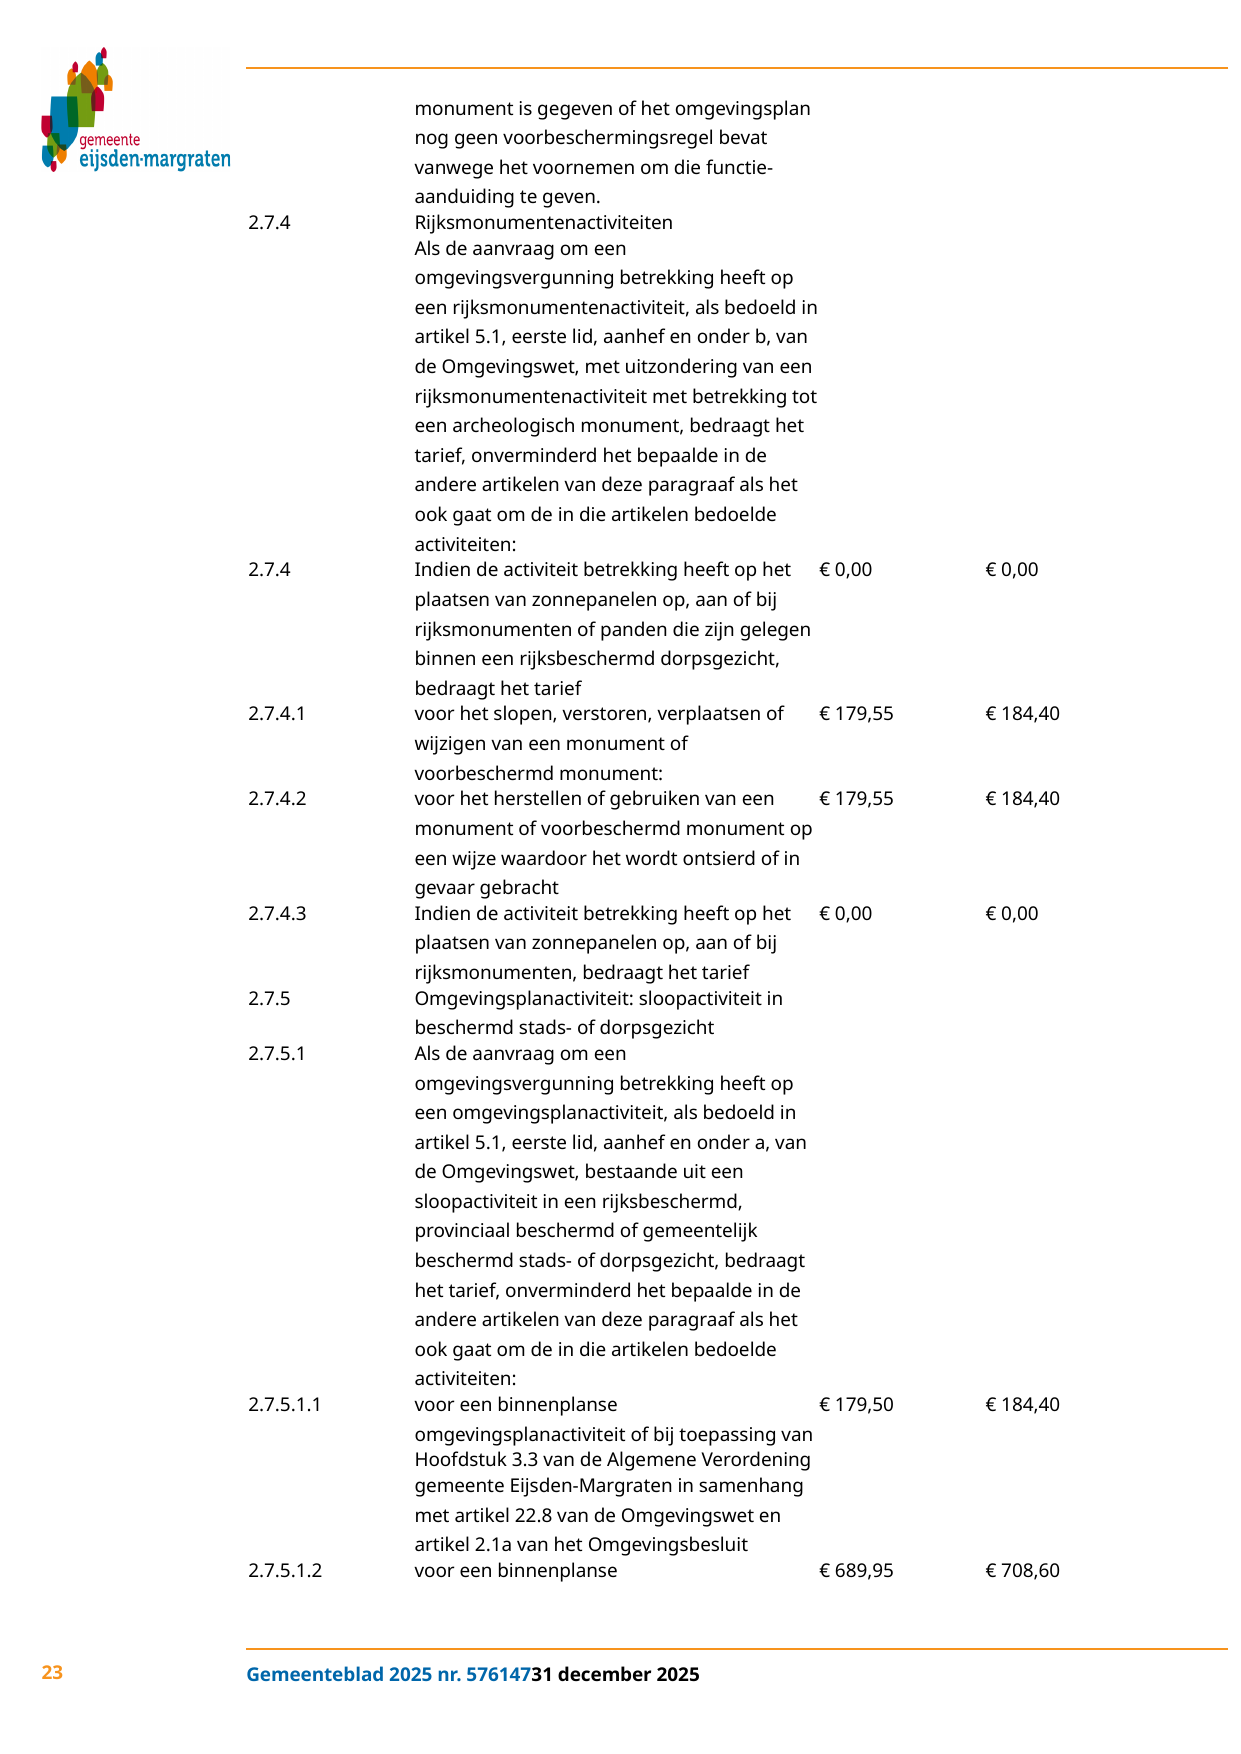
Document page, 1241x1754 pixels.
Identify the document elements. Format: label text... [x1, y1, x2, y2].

table_cell [985, 235, 1152, 557]
table_cell 2.7.5 [248, 985, 414, 1040]
table_cell voor een binnenplanse [414, 1557, 819, 1583]
table_cell 2.7.4.1 [248, 701, 414, 786]
table_cell [819, 985, 985, 1040]
table_cell Rijksmonumentenactiviteiten [414, 209, 819, 235]
table_cell € 0,00 [985, 900, 1152, 985]
table_cell 2.7.4.3 [248, 900, 414, 985]
table_cell Indien de activiteit betrekking heeft op het plaatsen van zonnepanelen op, aan of bij rijksmonumenten, bedraagt het tarief [414, 900, 819, 985]
table_cell 2.7.5.1.2 [248, 1557, 414, 1583]
table_cell € 0,00 [985, 557, 1152, 701]
table_cell [819, 1040, 985, 1391]
table_cell Omgevingsplanactiviteit: sloopactiviteit in beschermd stads- of dorpsgezicht [414, 985, 819, 1040]
table_cell € 184,40 [985, 701, 1152, 786]
table_cell € 689,95 [819, 1557, 985, 1583]
table_cell voor het slopen, verstoren, verplaatsen of wijzigen van een monument of voorbeschermd monument: [414, 701, 819, 786]
table_cell Als de aanvraag om een omgevingsvergunning betrekking heeft op een rijksmonumentenactiviteit, als bedoeld in artikel 5.1, eerste lid, aanhef en onder b, van de Omgevingswet, met uitzondering van een rijksmonumentenactiviteit met betrekking tot een archeologisch monument, bedraagt het tarief, onverminderd het bepaalde in de andere artikelen van deze paragraaf als het ook gaat om de in die artikelen bedoelde activiteiten: [414, 235, 819, 557]
table_cell € 0,00 [819, 557, 985, 701]
table_cell € 179,50 [819, 1391, 985, 1557]
table_cell [819, 209, 985, 235]
table_cell [985, 985, 1152, 1040]
table_cell € 179,55 [819, 701, 985, 786]
table_cell 2.7.4.2 [248, 786, 414, 900]
table_cell [985, 95, 1152, 209]
table_cell voor het herstellen of gebruiken van een monument of voorbeschermd monument op een wijze waardoor het wordt ontsierd of in gevaar gebracht [414, 786, 819, 900]
table_cell Indien de activiteit betrekking heeft op het plaatsen van zonnepanelen op, aan of bij rijksmonumenten of panden die zijn gelegen binnen een rijksbeschermd dorpsgezicht, bedraagt het tarief [414, 557, 819, 701]
table_cell 2.7.4 [248, 557, 414, 701]
table_cell 2.7.4 [248, 209, 414, 235]
picture [41, 47, 231, 172]
table_cell 2.7.5.1.1 [248, 1391, 414, 1557]
table_cell € 184,40 [985, 786, 1152, 900]
table_cell € 179,55 [819, 786, 985, 900]
table_cell € 184,40 [985, 1391, 1152, 1557]
table_cell Als de aanvraag om een omgevingsvergunning betrekking heeft op een omgevingsplanactiviteit, als bedoeld in artikel 5.1, eerste lid, aanhef en onder a, van de Omgevingswet, bestaande uit een sloopactiviteit in een rijksbeschermd, provinciaal beschermd of gemeentelijk beschermd stads- of dorpsgezicht, bedraagt het tarief, onverminderd het bepaalde in de andere artikelen van deze paragraaf als het ook gaat om de in die artikelen bedoelde activiteiten: [414, 1040, 819, 1391]
table_cell € 708,60 [985, 1557, 1152, 1583]
table_cell voor een binnenplanse omgevingsplanactiviteit of bij toepassing van [414, 1391, 819, 1447]
table_cell [248, 95, 414, 209]
table_cell gemeente Eijsden-Margraten in samenhang met artikel 22.8 van de Omgevingswet en artikel 2.1a van het Omgevingsbesluit [414, 1473, 819, 1557]
table_cell 2.7.5.1 [248, 1040, 414, 1391]
table_cell monument is gegeven of het omgevingsplan nog geen voorbeschermingsregel bevat vanwege het voornemen om die functie-aanduiding te geven. [414, 95, 819, 209]
table_cell € 0,00 [819, 900, 985, 985]
table_cell [819, 95, 985, 209]
table_cell [985, 1040, 1152, 1391]
table_cell [819, 235, 985, 557]
table_cell [985, 209, 1152, 235]
table_cell [248, 235, 414, 557]
table_cell Hoofdstuk 3.3 van de Algemene Verordening [414, 1447, 819, 1472]
